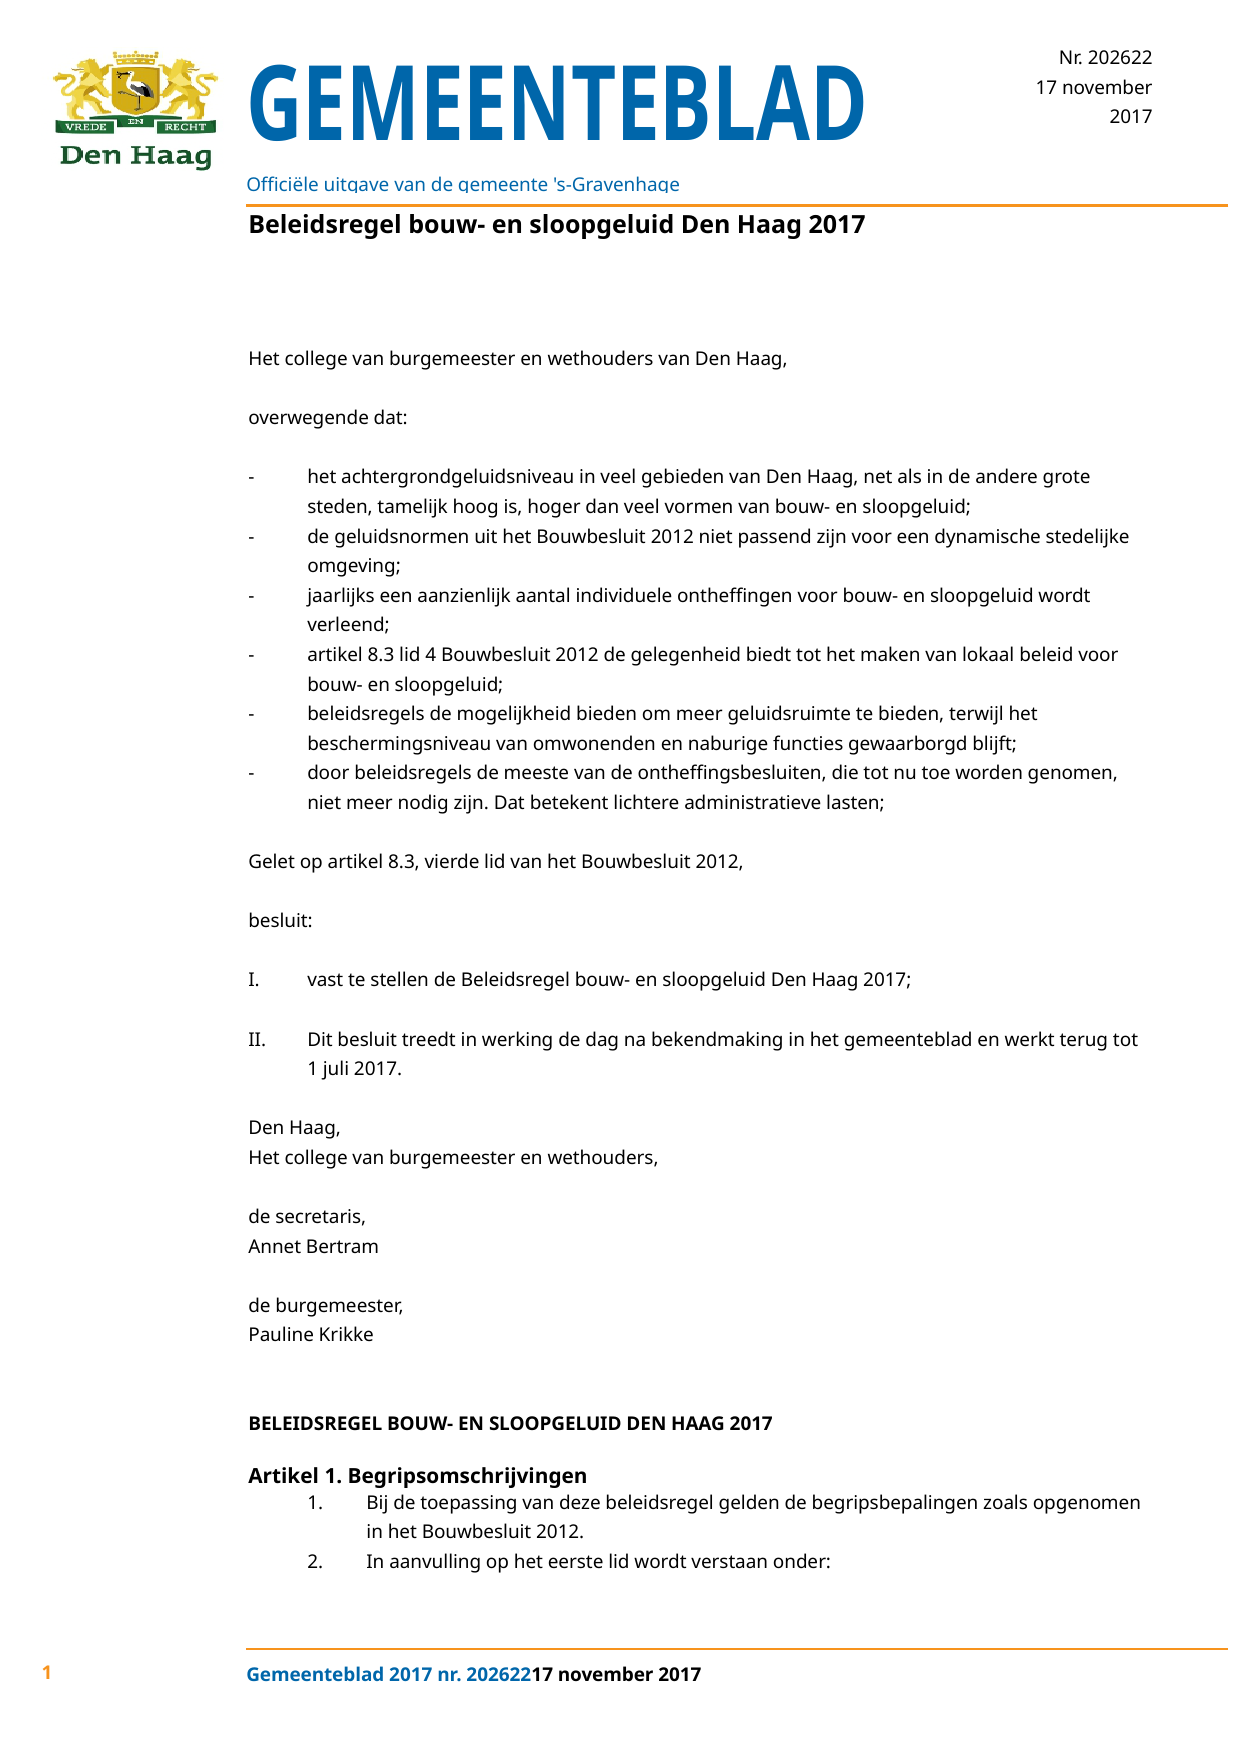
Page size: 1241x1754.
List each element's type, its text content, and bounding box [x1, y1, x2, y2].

list artikel 8.3 lid 4 Bouwbesluit 2012 de gelegenheid biedt tot het maken van lokaal beleid voor bouw- en sloopgeluid; [248, 641, 1152, 696]
text Het college van burgemeester en wethouders van Den Haag, [248, 345, 1152, 371]
text Annet Bertram [248, 1233, 1152, 1258]
picture [41, 47, 231, 172]
list In aanvulling op het eerste lid wordt verstaan onder: [307, 1548, 1152, 1574]
text Gelet op artikel 8.3, vierde lid van het Bouwbesluit 2012, [248, 848, 1152, 874]
text Artikel 1. Begripsomschrijvingen [248, 1461, 1152, 1489]
text Den Haag, [248, 1114, 1152, 1140]
list jaarlijks een aanzienlijk aantal individuele ontheffingen voor bouw- en sloopgeluid wordt verleend; [248, 582, 1152, 637]
text besluit: [248, 907, 1152, 933]
list de geluidsnormen uit het Bouwbesluit 2012 niet passend zijn voor een dynamische stedelijke omgeving; [248, 523, 1152, 578]
text de secretaris, [248, 1203, 1152, 1229]
text Pauline Krikke [248, 1322, 1152, 1347]
text de burgemeester, [248, 1292, 1152, 1318]
list vast te stellen de Beleidsregel bouw- en sloopgeluid Den Haag 2017; [248, 967, 1152, 992]
list Dit besluit treedt in werking de dag na bekendmaking in het gemeenteblad en werkt terug tot 1 juli 2017. [248, 1026, 1152, 1081]
text BELEIDSREGEL BOUW- EN SLOOPGELUID DEN HAAG 2017 [248, 1410, 1152, 1436]
text Het college van burgemeester en wethouders, [248, 1144, 1152, 1170]
text overwegende dat: [248, 404, 1152, 430]
list Bij de toepassing van deze beleidsregel gelden de begripsbepalingen zoals opgenomen in het Bouwbesluit 2012. [307, 1489, 1152, 1544]
list door beleidsregels de meeste van de ontheffingsbesluiten, die tot nu toe worden genomen, niet meer nodig zijn. Dat betekent lichtere administratieve lasten; [248, 759, 1152, 815]
list het achtergrondgeluidsniveau in veel gebieden van Den Haag, net als in de andere grote steden, tamelijk hoog is, hoger dan veel vormen van bouw- en sloopgeluid; [248, 464, 1152, 519]
list beleidsregels de mogelijkheid bieden om meer geluidsruimte te bieden, terwijl het beschermingsniveau van omwonenden en naburige functies gewaarborgd blijft; [248, 700, 1152, 756]
text Beleidsregel bouw- en sloopgeluid Den Haag 2017 [248, 207, 1152, 241]
